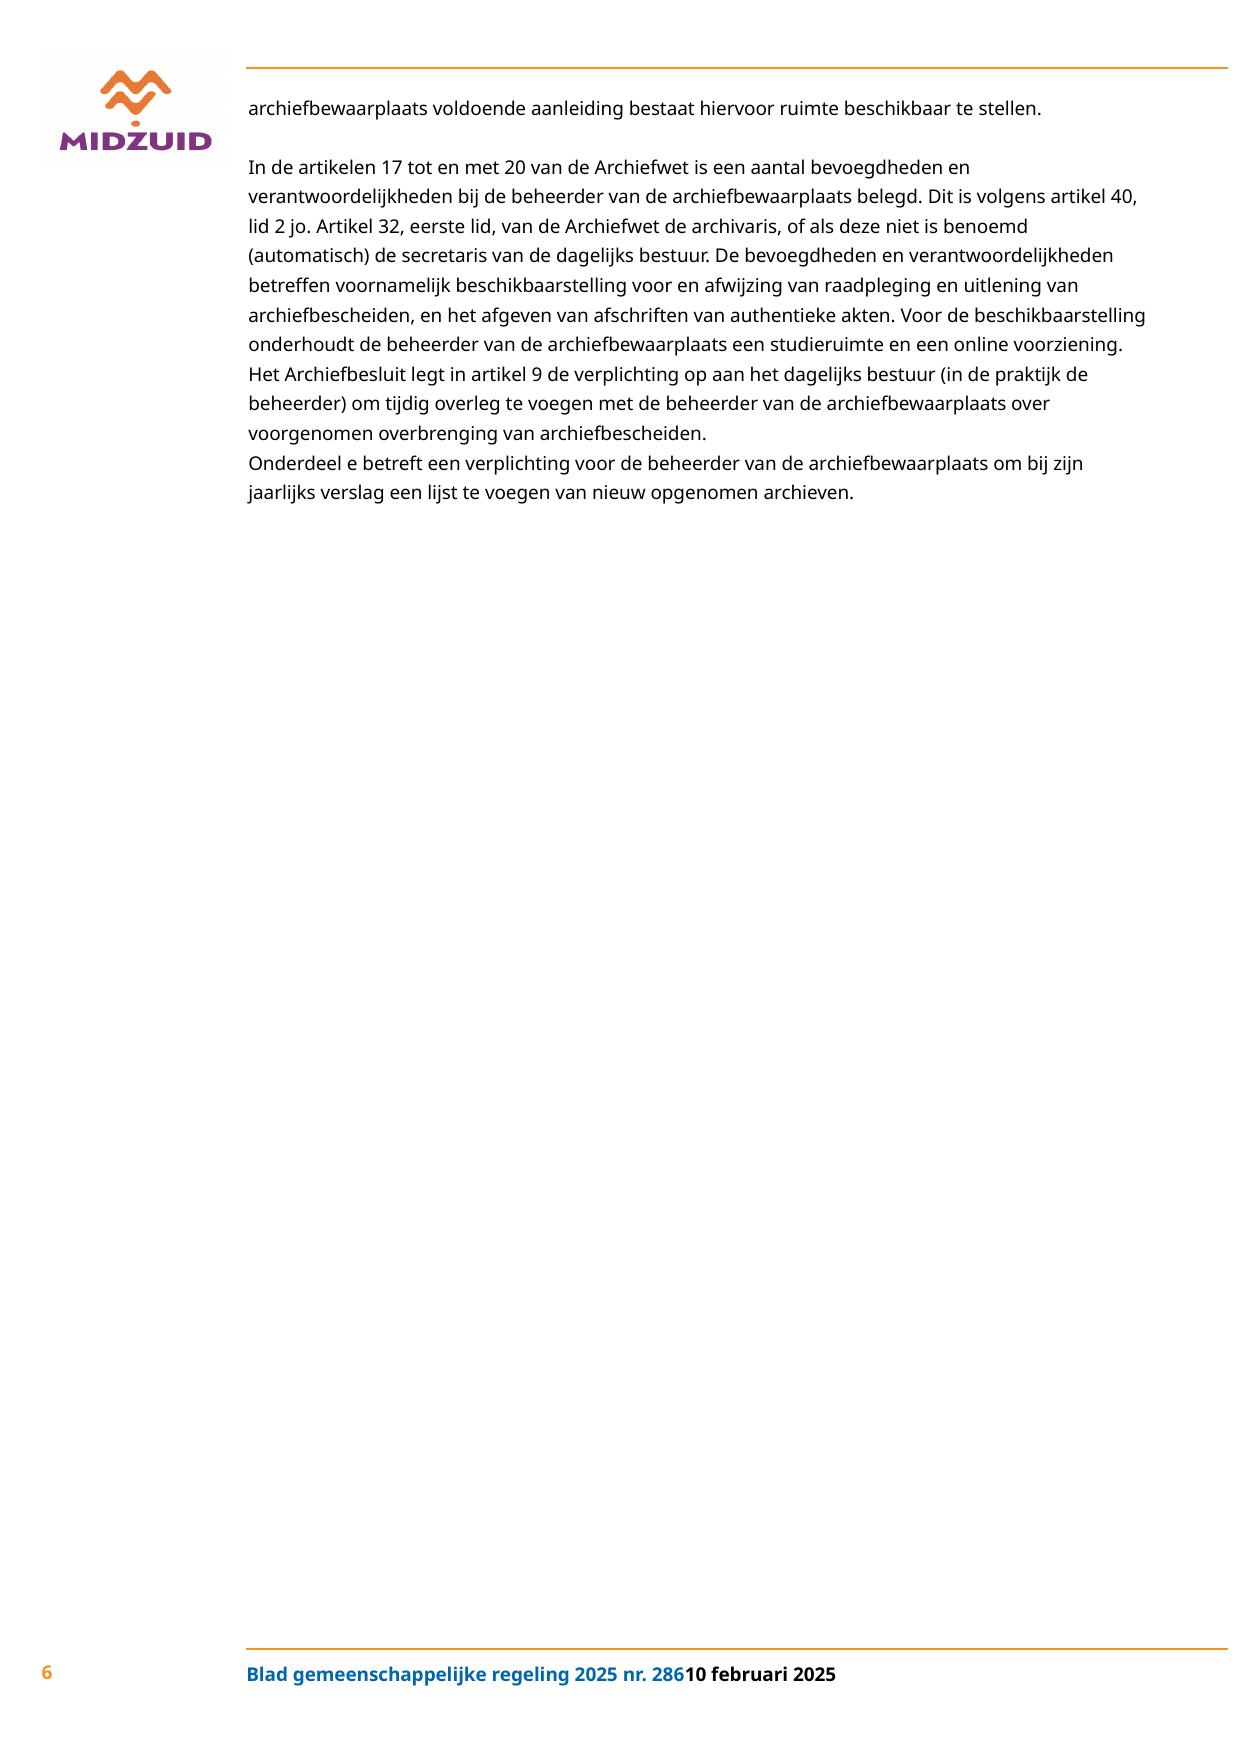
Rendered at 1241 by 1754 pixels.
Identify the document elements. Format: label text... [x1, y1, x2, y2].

text Onderdeel e betreft een verplichting voor de beheerder van de archiefbewaarplaats om bij zijn jaarlijks verslag een lijst te voegen van nieuw opgenomen archieven. [248, 450, 1152, 505]
picture [41, 47, 231, 172]
text In de artikelen 17 tot en met 20 van de Archiefwet is een aantal bevoegdheden en verantwoordelijkheden bij de beheerder van de archiefbewaarplaats belegd. Dit is volgens artikel 40, lid 2 jo. Artikel 32, eerste lid, van de Archiefwet de archivaris, of als deze niet is benoemd (automatisch) de secretaris van de dagelijks bestuur. De bevoegdheden en verantwoordelijkheden betreffen voornamelijk beschikbaarstelling voor en afwijzing van raadpleging en uitlening van archiefbescheiden, en het afgeven van afschriften van authentieke akten. Voor de beschikbaarstelling onderhoudt de beheerder van de archiefbewaarplaats een studieruimte en een online voorziening. [248, 154, 1152, 357]
text archiefbewaarplaats voldoende aanleiding bestaat hiervoor ruimte beschikbaar te stellen. [248, 95, 1152, 121]
text Het Archiefbesluit legt in artikel 9 de verplichting op aan het dagelijks bestuur (in de praktijk de beheerder) om tijdig overleg te voegen met de beheerder van de archiefbewaarplaats over voorgenomen overbrenging van archiefbescheiden. [248, 361, 1152, 446]
